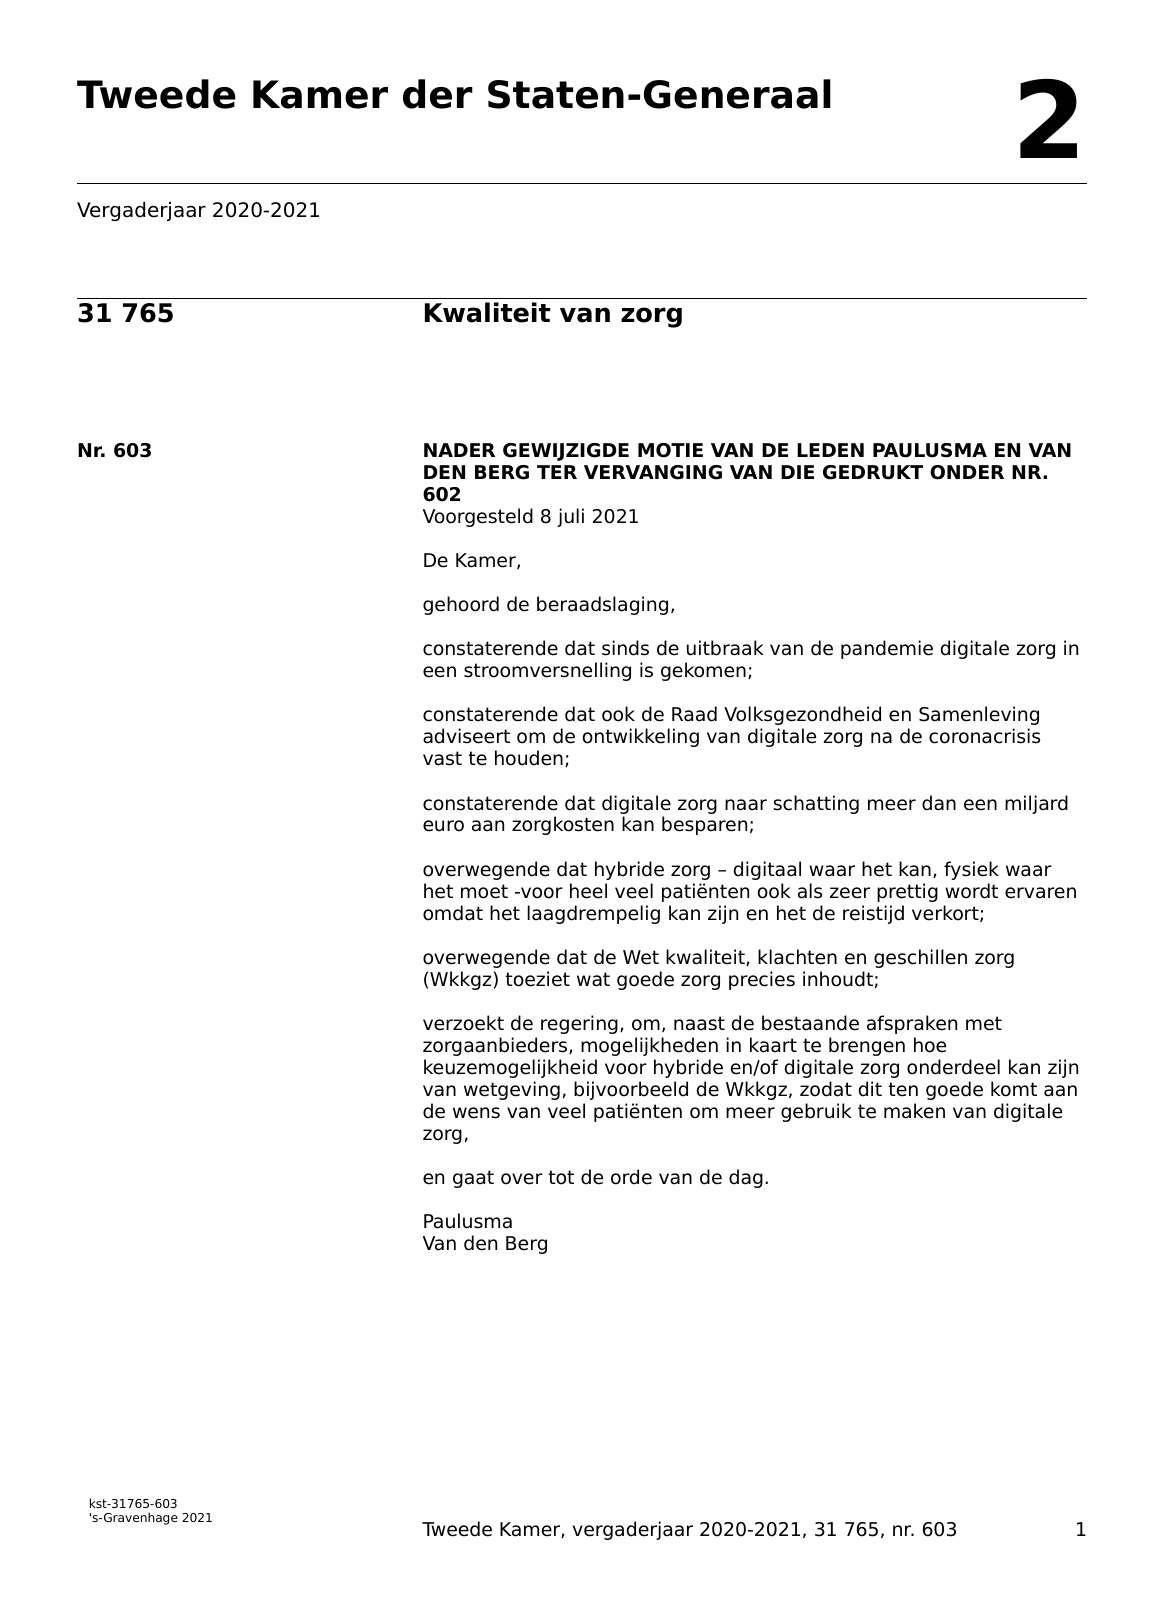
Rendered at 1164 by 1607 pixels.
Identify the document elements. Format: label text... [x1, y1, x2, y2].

table_header Tweede Kamer der Staten-Generaal [77, 59, 886, 183]
subtitle Nr. 603 NADER GEWIJZIGDE MOTIE VAN DE LEDEN PAULUSMA EN VAN DEN BERG TER VERVANGING VAN DIE GEDRUKT ONDER NR. 602 [77, 440, 1087, 506]
text gehoord de beraadslaging, [422, 594, 1087, 616]
text De Kamer, [422, 550, 1087, 572]
text Van den Berg [422, 1233, 1087, 1255]
text kst-31765-603 [88, 1497, 323, 1511]
text Voorgesteld 8 juli 2021 [422, 506, 1087, 528]
text constaterende dat ook de Raad Volksgezondheid en Samenleving adviseert om de ontwikkeling van digitale zorg na de coronacrisis vast te houden; [422, 704, 1087, 770]
text 's-Gravenhage 2021 [88, 1511, 323, 1525]
table_header 2 [886, 59, 1087, 183]
table_cell Vergaderjaar 2020-2021 [77, 184, 1087, 298]
subtitle 31 765 Kwaliteit van zorg [77, 299, 1087, 329]
text overwegende dat hybride zorg – digitaal waar het kan, fysiek waar het moet -voor heel veel patiënten ook als zeer prettig wordt ervaren omdat het laagdrempelig kan zijn en het de reistijd verkort; [422, 858, 1087, 924]
text constaterende dat sinds de uitbraak van de pandemie digitale zorg in een stroomversnelling is gekomen; [422, 638, 1087, 682]
text constaterende dat digitale zorg naar schatting meer dan een miljard euro aan zorgkosten kan besparen; [422, 792, 1087, 836]
text en gaat over tot de orde van de dag. [422, 1167, 1087, 1189]
text Paulusma [422, 1211, 1087, 1233]
text overwegende dat de Wet kwaliteit, klachten en geschillen zorg (Wkkgz) toeziet wat goede zorg precies inhoudt; [422, 947, 1087, 991]
text verzoekt de regering, om, naast de bestaande afspraken met zorgaanbieders, mogelijkheden in kaart te brengen hoe keuzemogelijkheid voor hybride en/of digitale zorg onderdeel kan zijn van wetgeving, bijvoorbeeld de Wkkgz, zodat dit ten goede komt aan de wens van veel patiënten om meer gebruik te maken van digitale zorg, [422, 1013, 1087, 1145]
